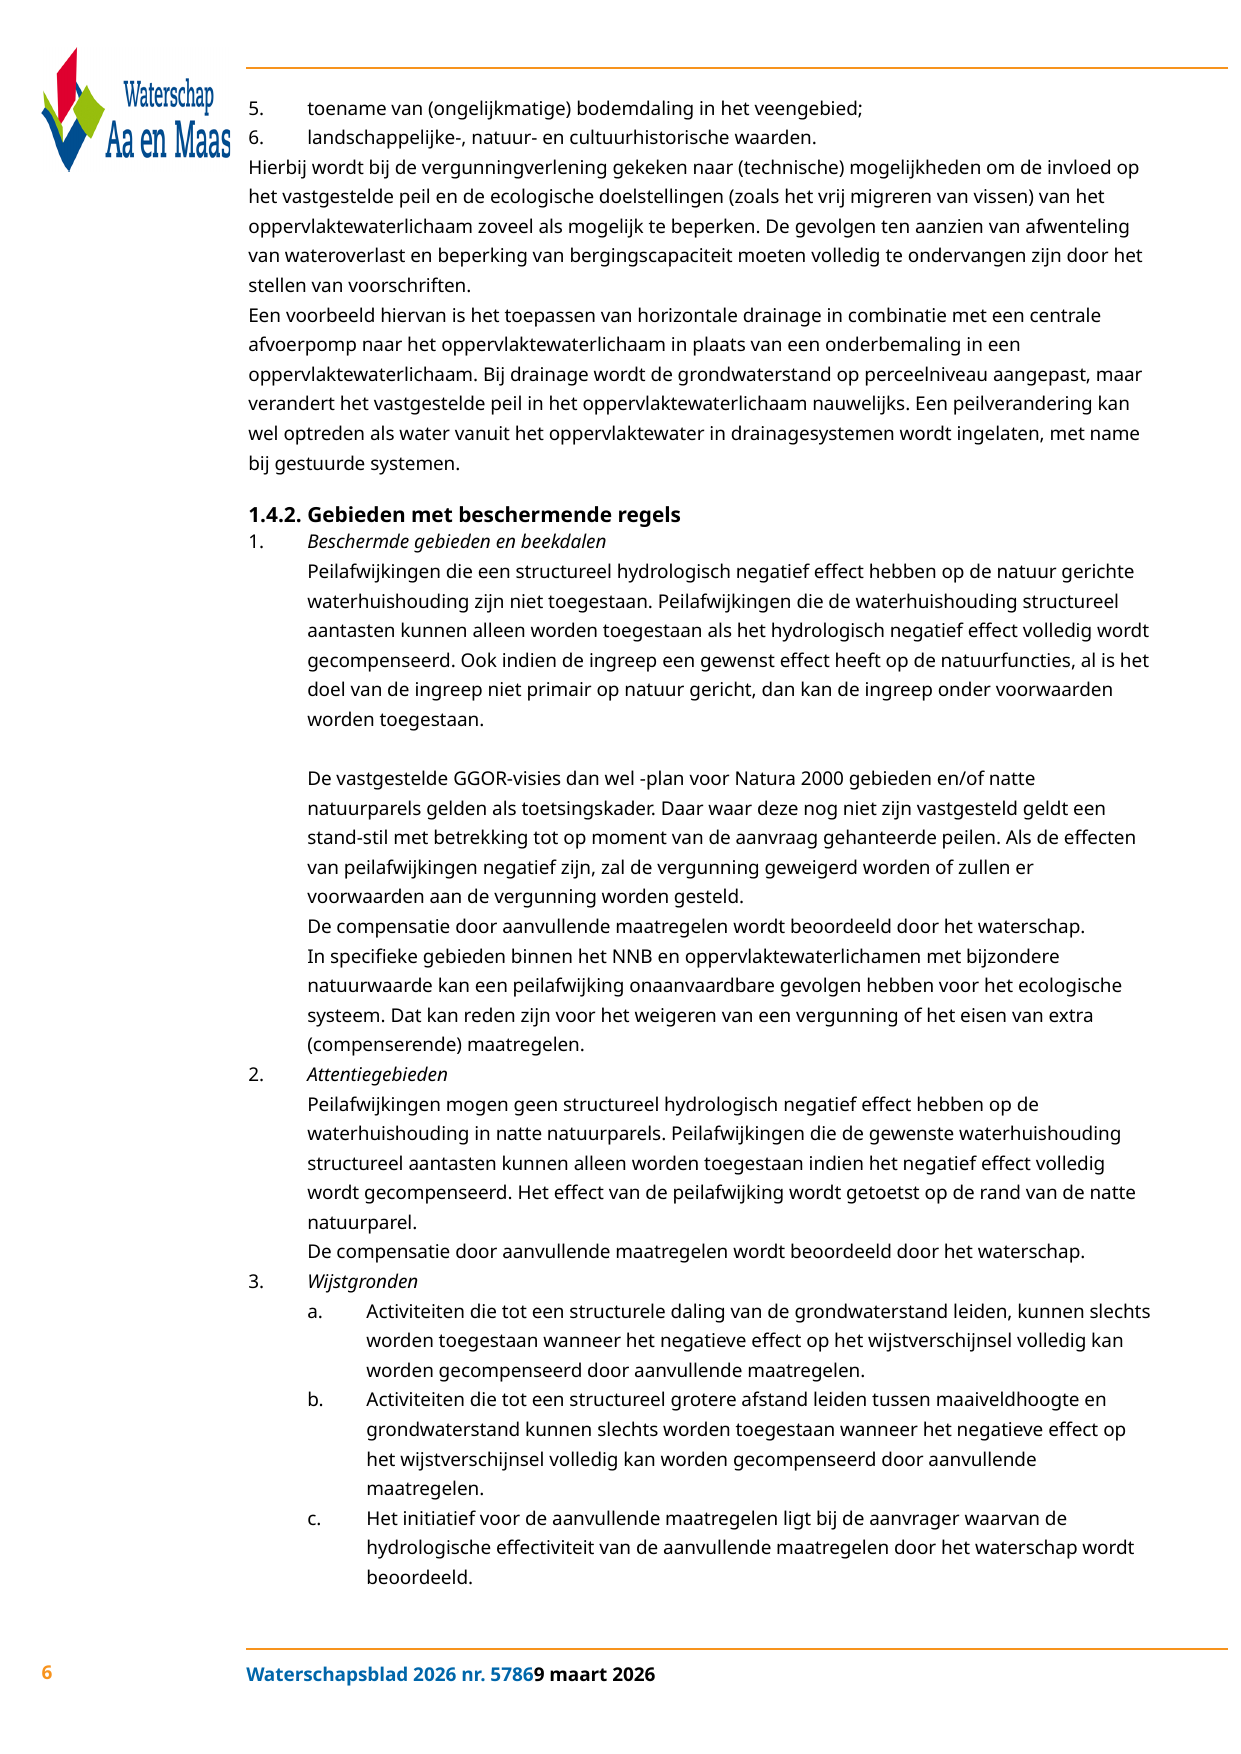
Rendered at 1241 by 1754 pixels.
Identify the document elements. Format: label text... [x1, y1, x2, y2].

list Beschermde gebieden en beekdalen [248, 529, 1152, 554]
list Peilafwijkingen die een structureel hydrologisch negatief effect hebben op de natuur gerichte waterhuishouding zijn niet toegestaan. Peilafwijkingen die de waterhuishouding structureel aantasten kunnen alleen worden toegestaan als het hydrologisch negatief effect volledig wordt gecompenseerd. Ook indien de ingreep een gewenst effect heeft op de natuurfuncties, al is het doel van de ingreep niet primair op natuur gericht, dan kan de ingreep onder voorwaarden worden toegestaan. [248, 558, 1152, 732]
list De compensatie door aanvullende maatregelen wordt beoordeeld door het waterschap. [248, 913, 1152, 939]
list landschappelijke-, natuur- en cultuurhistorische waarden. [248, 124, 1152, 150]
picture [41, 47, 231, 172]
text Een voorbeeld hiervan is het toepassen van horizontale drainage in combinatie met een centrale afvoerpomp naar het oppervlaktewaterlichaam in plaats van een onderbemaling in een oppervlaktewaterlichaam. Bij drainage wordt de grondwaterstand op perceelniveau aangepast, maar verandert het vastgestelde peil in het oppervlaktewaterlichaam nauwelijks. Een peilverandering kan wel optreden als water vanuit het oppervlaktewater in drainagesystemen wordt ingelaten, met name bij gestuurde systemen. [248, 302, 1152, 476]
list Activiteiten die tot een structurele daling van de grondwaterstand leiden, kunnen slechts worden toegestaan wanneer het negatieve effect op het wijstverschijnsel volledig kan worden gecompenseerd door aanvullende maatregelen. [307, 1298, 1152, 1383]
list De vastgestelde GGOR-visies dan wel -plan voor Natura 2000 gebieden en/of natte natuurparels gelden als toetsingskader. Daar waar deze nog niet zijn vastgesteld geldt een stand-stil met betrekking tot op moment van de aanvraag gehanteerde peilen. Als de effecten van peilafwijkingen negatief zijn, zal de vergunning geweigerd worden of zullen er voorwaarden aan de vergunning worden gesteld. [248, 765, 1152, 909]
text 1.4.2. Gebieden met beschermende regels [248, 500, 1152, 529]
list Het initiatief voor de aanvullende maatregelen ligt bij de aanvrager waarvan de hydrologische effectiviteit van de aanvullende maatregelen door het waterschap wordt beoordeeld. [307, 1505, 1152, 1590]
list Attentiegebieden [248, 1061, 1152, 1087]
list In specifieke gebieden binnen het NNB en oppervlaktewaterlichamen met bijzondere natuurwaarde kan een peilafwijking onaanvaardbare gevolgen hebben voor het ecologische systeem. Dat kan reden zijn voor het weigeren van een vergunning of het eisen van extra (compenserende) maatregelen. [248, 943, 1152, 1057]
text Hierbij wordt bij de vergunningverlening gekeken naar (technische) mogelijkheden om de invloed op het vastgestelde peil en de ecologische doelstellingen (zoals het vrij migreren van vissen) van het oppervlaktewaterlichaam zoveel als mogelijk te beperken. De gevolgen ten aanzien van afwenteling van wateroverlast en beperking van bergingscapaciteit moeten volledig te ondervangen zijn door het stellen van voorschriften. [248, 154, 1152, 298]
list Peilafwijkingen mogen geen structureel hydrologisch negatief effect hebben op de waterhuishouding in natte natuurparels. Peilafwijkingen die de gewenste waterhuishouding structureel aantasten kunnen alleen worden toegestaan indien het negatief effect volledig wordt gecompenseerd. Het effect van de peilafwijking wordt getoetst op de rand van de natte natuurparel. [248, 1091, 1152, 1235]
list toename van (ongelijkmatige) bodemdaling in het veengebied; [248, 95, 1152, 121]
list Wijstgronden [248, 1268, 1152, 1294]
list Activiteiten die tot een structureel grotere afstand leiden tussen maaiveldhoogte en grondwaterstand kunnen slechts worden toegestaan wanneer het negatieve effect op het wijstverschijnsel volledig kan worden gecompenseerd door aanvullende maatregelen. [307, 1387, 1152, 1501]
list De compensatie door aanvullende maatregelen wordt beoordeeld door het waterschap. [248, 1239, 1152, 1264]
